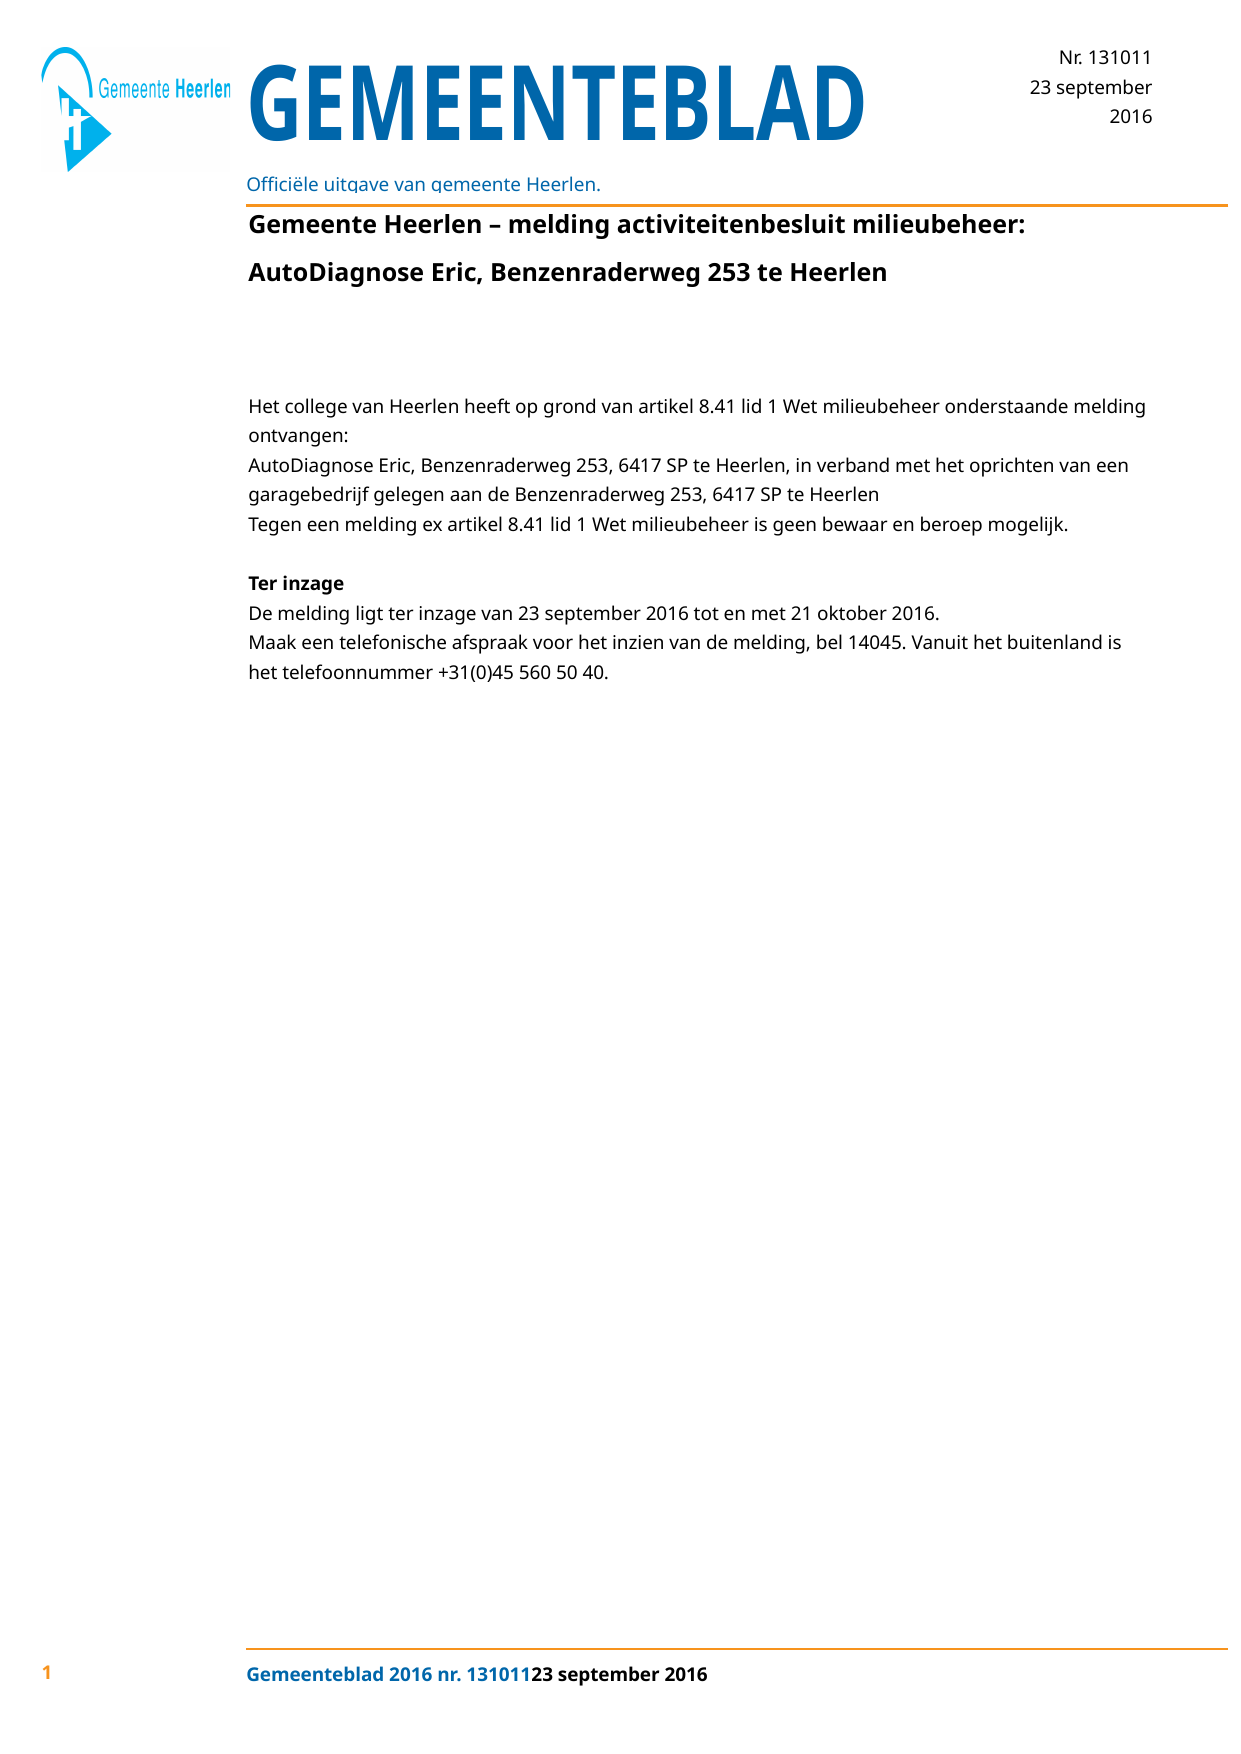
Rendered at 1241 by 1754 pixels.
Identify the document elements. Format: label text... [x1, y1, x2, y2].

text Het college van Heerlen heeft op grond van artikel 8.41 lid 1 Wet milieubeheer onderstaande melding ontvangen: [248, 393, 1152, 448]
text AutoDiagnose Eric, Benzenraderweg 253, 6417 SP te Heerlen, in verband met het oprichten van een garagebedrijf gelegen aan de Benzenraderweg 253, 6417 SP te Heerlen [248, 452, 1152, 507]
picture [41, 47, 231, 172]
text Tegen een melding ex artikel 8.41 lid 1 Wet milieubeheer is geen bewaar en beroep mogelijk. [248, 511, 1152, 537]
text De melding ligt ter inzage van 23 september 2016 tot en met 21 oktober 2016. [248, 600, 1152, 626]
text Maak een telefonische afspraak voor het inzien van de melding, bel 14045. Vanuit het buitenland is het telefoonnummer +31(0)45 560 50 40. [248, 629, 1152, 685]
text Gemeente Heerlen – melding activiteitenbesluit milieubeheer: AutoDiagnose Eric, Benzenraderweg 253 te Heerlen [248, 207, 1152, 288]
text Ter inzage [248, 570, 1152, 596]
picture [41, 47, 58, 70]
